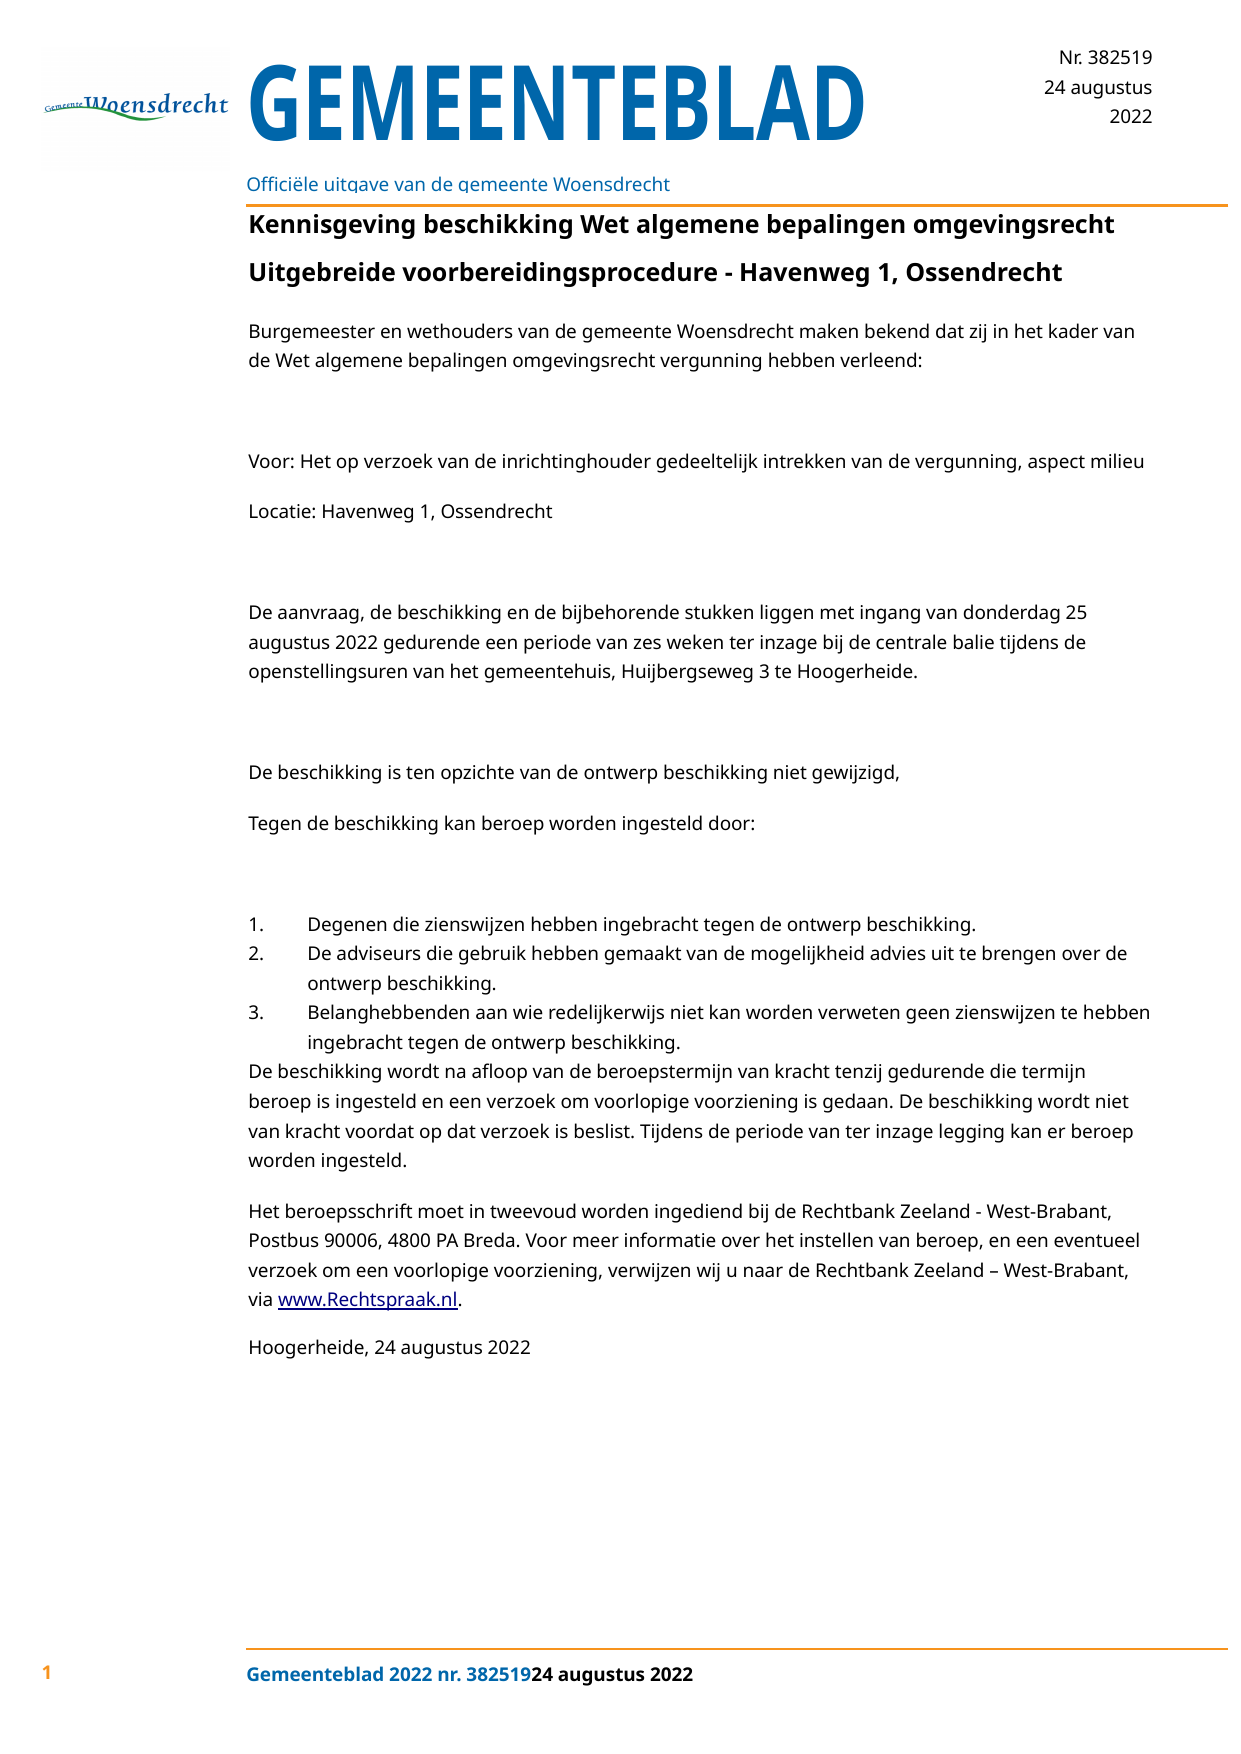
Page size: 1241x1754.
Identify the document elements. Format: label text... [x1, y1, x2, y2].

list Belanghebbenden aan wie redelijkerwijs niet kan worden verweten geen zienswijzen te hebben ingebracht tegen de ontwerp beschikking. [248, 999, 1152, 1055]
text Locatie: Havenweg 1, Ossendrecht [248, 499, 1152, 524]
text Tegen de beschikking kan beroep worden ingesteld door: [248, 810, 1152, 836]
text Voor: Het op verzoek van de inrichtinghouder gedeeltelijk intrekken van de vergunning, aspect milieu [248, 448, 1152, 474]
list Degenen die zienswijzen hebben ingebracht tegen de ontwerp beschikking. [248, 911, 1152, 937]
picture [41, 47, 231, 172]
text De beschikking wordt na afloop van de beroepstermijn van kracht tenzij gedurende die termijn beroep is ingesteld en een verzoek om voorlopige voorziening is gedaan. De beschikking wordt niet van kracht voordat op dat verzoek is beslist. Tijdens de periode van ter inzage legging kan er beroep worden ingesteld. [248, 1059, 1152, 1173]
text Het beroepsschrift moet in tweevoud worden ingediend bij de Rechtbank Zeeland - West-Brabant, Postbus 90006, 4800 PA Breda. Voor meer informatie over het instellen van beroep, en een eventueel verzoek om een voorlopige voorziening, verwijzen wij u naar de Rechtbank Zeeland – West-Brabant, via www.Rechtspraak.nl. [248, 1198, 1152, 1312]
text Burgemeester en wethouders van de gemeente Woensdrecht maken bekend dat zij in het kader van de Wet algemene bepalingen omgevingsrecht vergunning hebben verleend: [248, 318, 1152, 373]
text Kennisgeving beschikking Wet algemene bepalingen omgevingsrecht Uitgebreide voorbereidingsprocedure - Havenweg 1, Ossendrecht [248, 207, 1152, 288]
text De aanvraag, de beschikking en de bijbehorende stukken liggen met ingang van donderdag 25 augustus 2022 gedurende een periode van zes weken ter inzage bij de centrale balie tijdens de openstellingsuren van het gemeentehuis, Huijbergseweg 3 te Hoogerheide. [248, 599, 1152, 684]
list De adviseurs die gebruik hebben gemaakt van de mogelijkheid advies uit te brengen over de ontwerp beschikking. [248, 940, 1152, 996]
text De beschikking is ten opzichte van de ontwerp beschikking niet gewijzigd, [248, 759, 1152, 785]
text Hoogerheide, 24 augustus 2022 [248, 1334, 1152, 1360]
